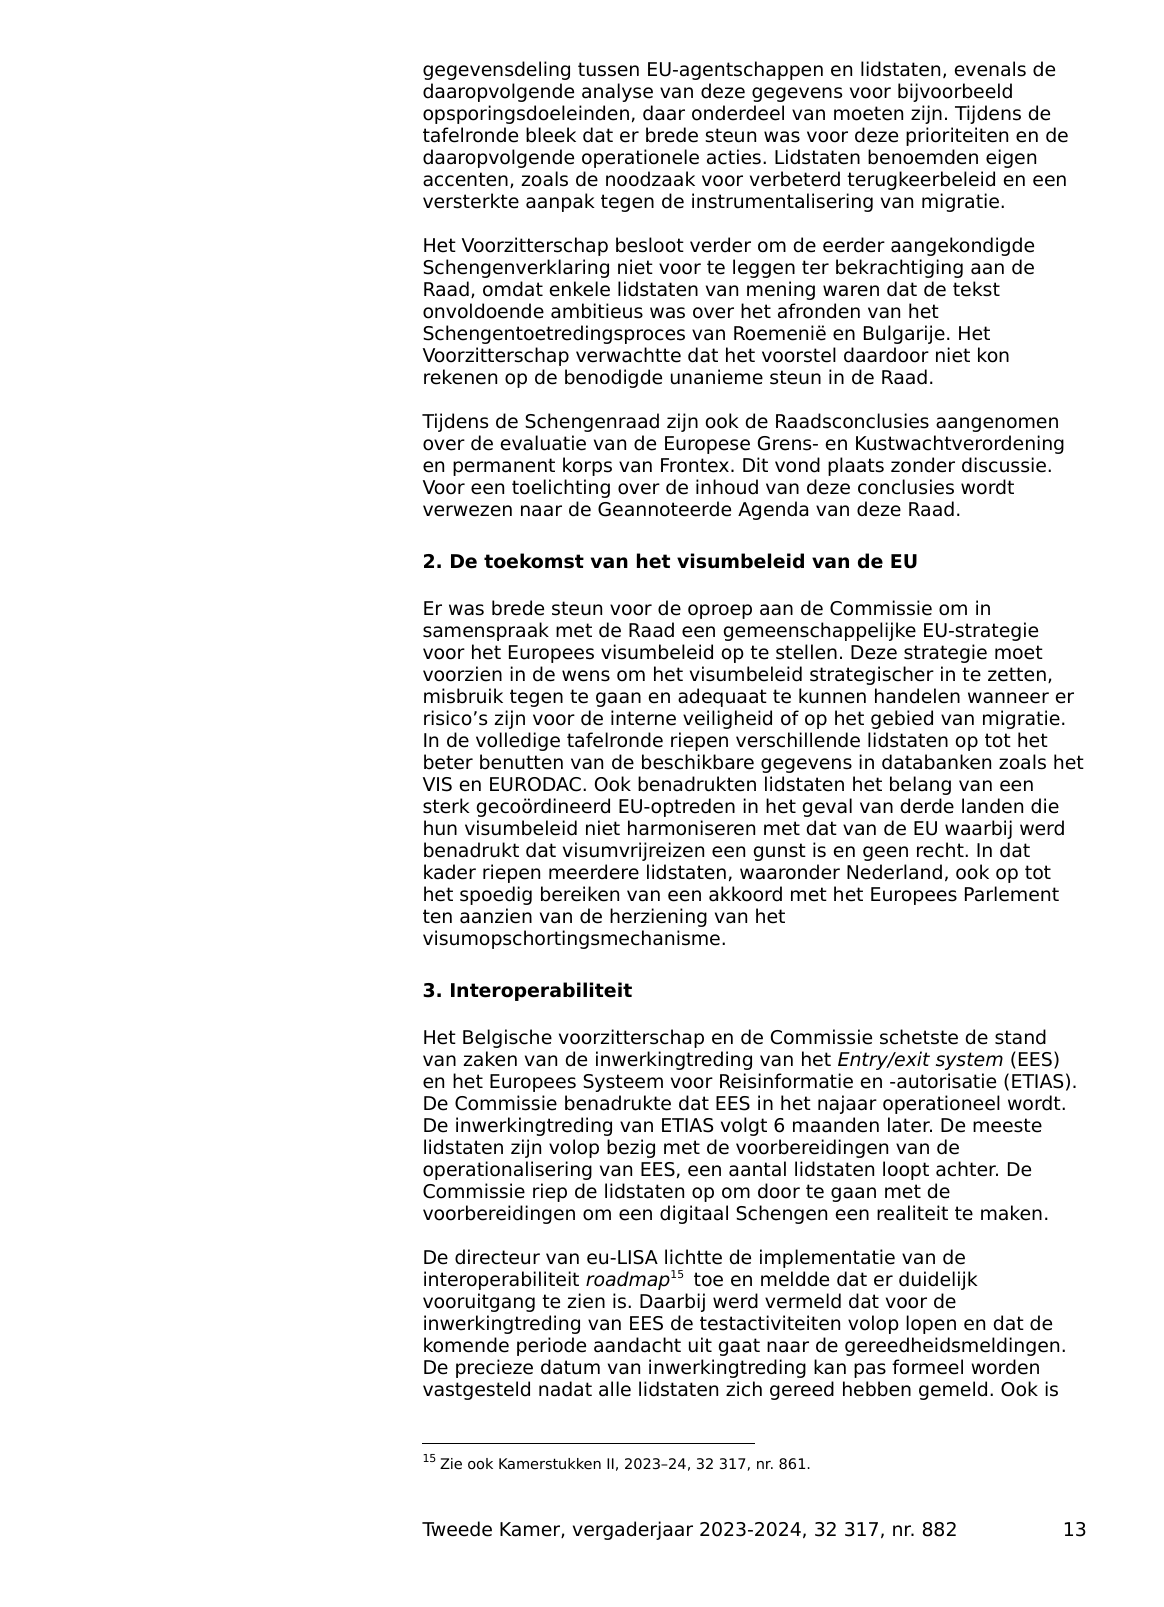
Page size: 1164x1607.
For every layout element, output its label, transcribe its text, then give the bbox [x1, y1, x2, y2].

text Het Belgische voorzitterschap en de Commissie schetste de stand van zaken van de inwerkingtreding van het Entry/exit system (EES) en het Europees Systeem voor Reisinformatie en -autorisatie (ETIAS). De Commissie benadrukte dat EES in het najaar operationeel wordt. De inwerkingtreding van ETIAS volgt 6 maanden later. De meeste lidstaten zijn volop bezig met de voorbereidingen van de operationalisering van EES, een aantal lidstaten loopt achter. De Commissie riep de lidstaten op om door te gaan met de voorbereidingen om een digitaal Schengen een realiteit te maken. [422, 1027, 1087, 1224]
text Het Voorzitterschap besloot verder om de eerder aangekondigde Schengenverklaring niet voor te leggen ter bekrachtiging aan de Raad, omdat enkele lidstaten van mening waren dat de tekst onvoldoende ambitieus was over het afronden van het Schengentoetredingsproces van Roemenië en Bulgarije. Het Voorzitterschap verwachtte dat het voorstel daardoor niet kon rekenen op de benodigde unanieme steun in de Raad. [422, 235, 1087, 389]
subtitle 3. Interoperabiliteit [422, 980, 1087, 1002]
text De directeur van eu-LISA lichtte de implementatie van de interoperabiliteit roadmap toe en meldde dat er duidelijk vooruitgang te zien is. Daarbij werd vermeld dat voor de inwerkingtreding van EES de testactiviteiten volop lopen en dat de komende periode aandacht uit gaat naar de gereedheidsmeldingen. De precieze datum van inwerkingtreding kan pas formeel worden vastgesteld nadat alle lidstaten zich gereed hebben gemeld. Ook is [422, 1247, 1087, 1401]
text Er was brede steun voor de oproep aan de Commissie om in samenspraak met de Raad een gemeenschappelijke EU-strategie voor het Europees visumbeleid op te stellen. Deze strategie moet voorzien in de wens om het visumbeleid strategischer in te zetten, misbruik tegen te gaan en adequaat te kunnen handelen wanneer er risico’s zijn voor de interne veiligheid of op het gebied van migratie. In de volledige tafelronde riepen verschillende lidstaten op tot het beter benutten van de beschikbare gegevens in databanken zoals het VIS en EURODAC. Ook benadrukten lidstaten het belang van een sterk gecoördineerd EU-optreden in het geval van derde landen die hun visumbeleid niet harmoniseren met dat van de EU waarbij werd benadrukt dat visumvrijreizen een gunst is en geen recht. In dat kader riepen meerdere lidstaten, waaronder Nederland, ook op tot het spoedig bereiken van een akkoord met het Europees Parlement ten aanzien van de herziening van het visumopschortingsmechanisme. [422, 598, 1087, 950]
text gegevensdeling tussen EU-agentschappen en lidstaten, evenals de daaropvolgende analyse van deze gegevens voor bijvoorbeeld opsporingsdoeleinden, daar onderdeel van moeten zijn. Tijdens de tafelronde bleek dat er brede steun was voor deze prioriteiten en de daaropvolgende operationele acties. Lidstaten benoemden eigen accenten, zoals de noodzaak voor verbeterd terugkeerbeleid en een versterkte aanpak tegen de instrumentalisering van migratie. [422, 59, 1087, 213]
subtitle 2. De toekomst van het visumbeleid van de EU [422, 551, 1087, 573]
text Zie ook Kamerstukken II, 2023–24, 32 317, nr. 861. [422, 1452, 1087, 1474]
text Tijdens de Schengenraad zijn ook de Raadsconclusies aangenomen over de evaluatie van de Europese Grens- en Kustwachtverordening en permanent korps van Frontex. Dit vond plaats zonder discussie. Voor een toelichting over de inhoud van deze conclusies wordt verwezen naar de Geannoteerde Agenda van deze Raad. [422, 411, 1087, 521]
